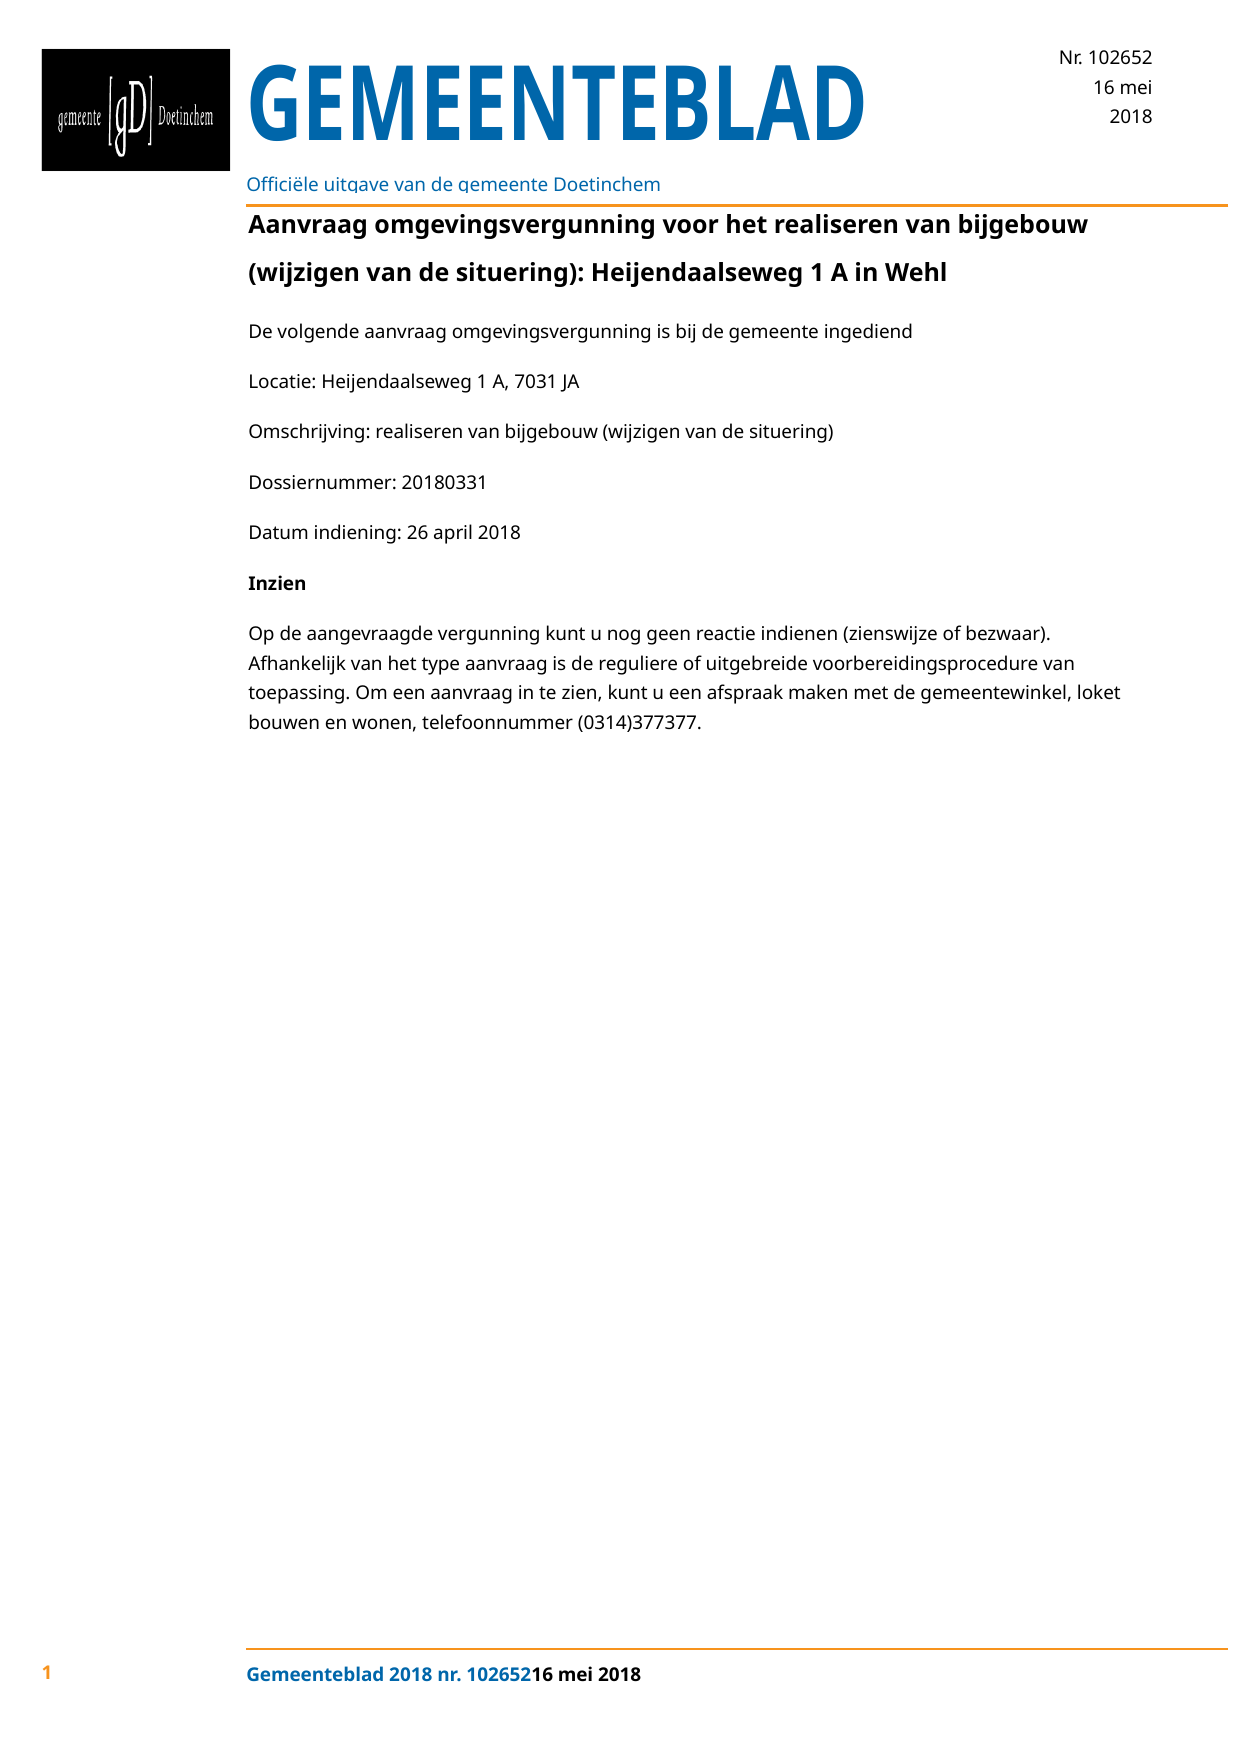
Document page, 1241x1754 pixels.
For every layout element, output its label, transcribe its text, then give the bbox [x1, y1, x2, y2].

text Dossiernummer: 20180331 [248, 469, 1152, 495]
text Op de aangevraagde vergunning kunt u nog geen reactie indienen (zienswijze of bezwaar). Afhankelijk van het type aanvraag is de reguliere of uitgebreide voorbereidingsprocedure van toepassing. Om een aanvraag in te zien, kunt u een afspraak maken met de gemeentewinkel, loket bouwen en wonen, telefoonnummer (0314)377377. [248, 620, 1152, 735]
text Omschrijving: realiseren van bijgebouw (wijzigen van de situering) [248, 419, 1152, 444]
text Inzien [248, 570, 1152, 596]
picture [41, 47, 231, 172]
text De volgende aanvraag omgevingsvergunning is bij de gemeente ingediend [248, 318, 1152, 344]
text Aanvraag omgevingsvergunning voor het realiseren van bijgebouw (wijzigen van de situering): Heijendaalseweg 1 A in Wehl [248, 207, 1152, 288]
text Datum indiening: 26 april 2018 [248, 519, 1152, 545]
text Locatie: Heijendaalseweg 1 A, 7031 JA [248, 368, 1152, 394]
